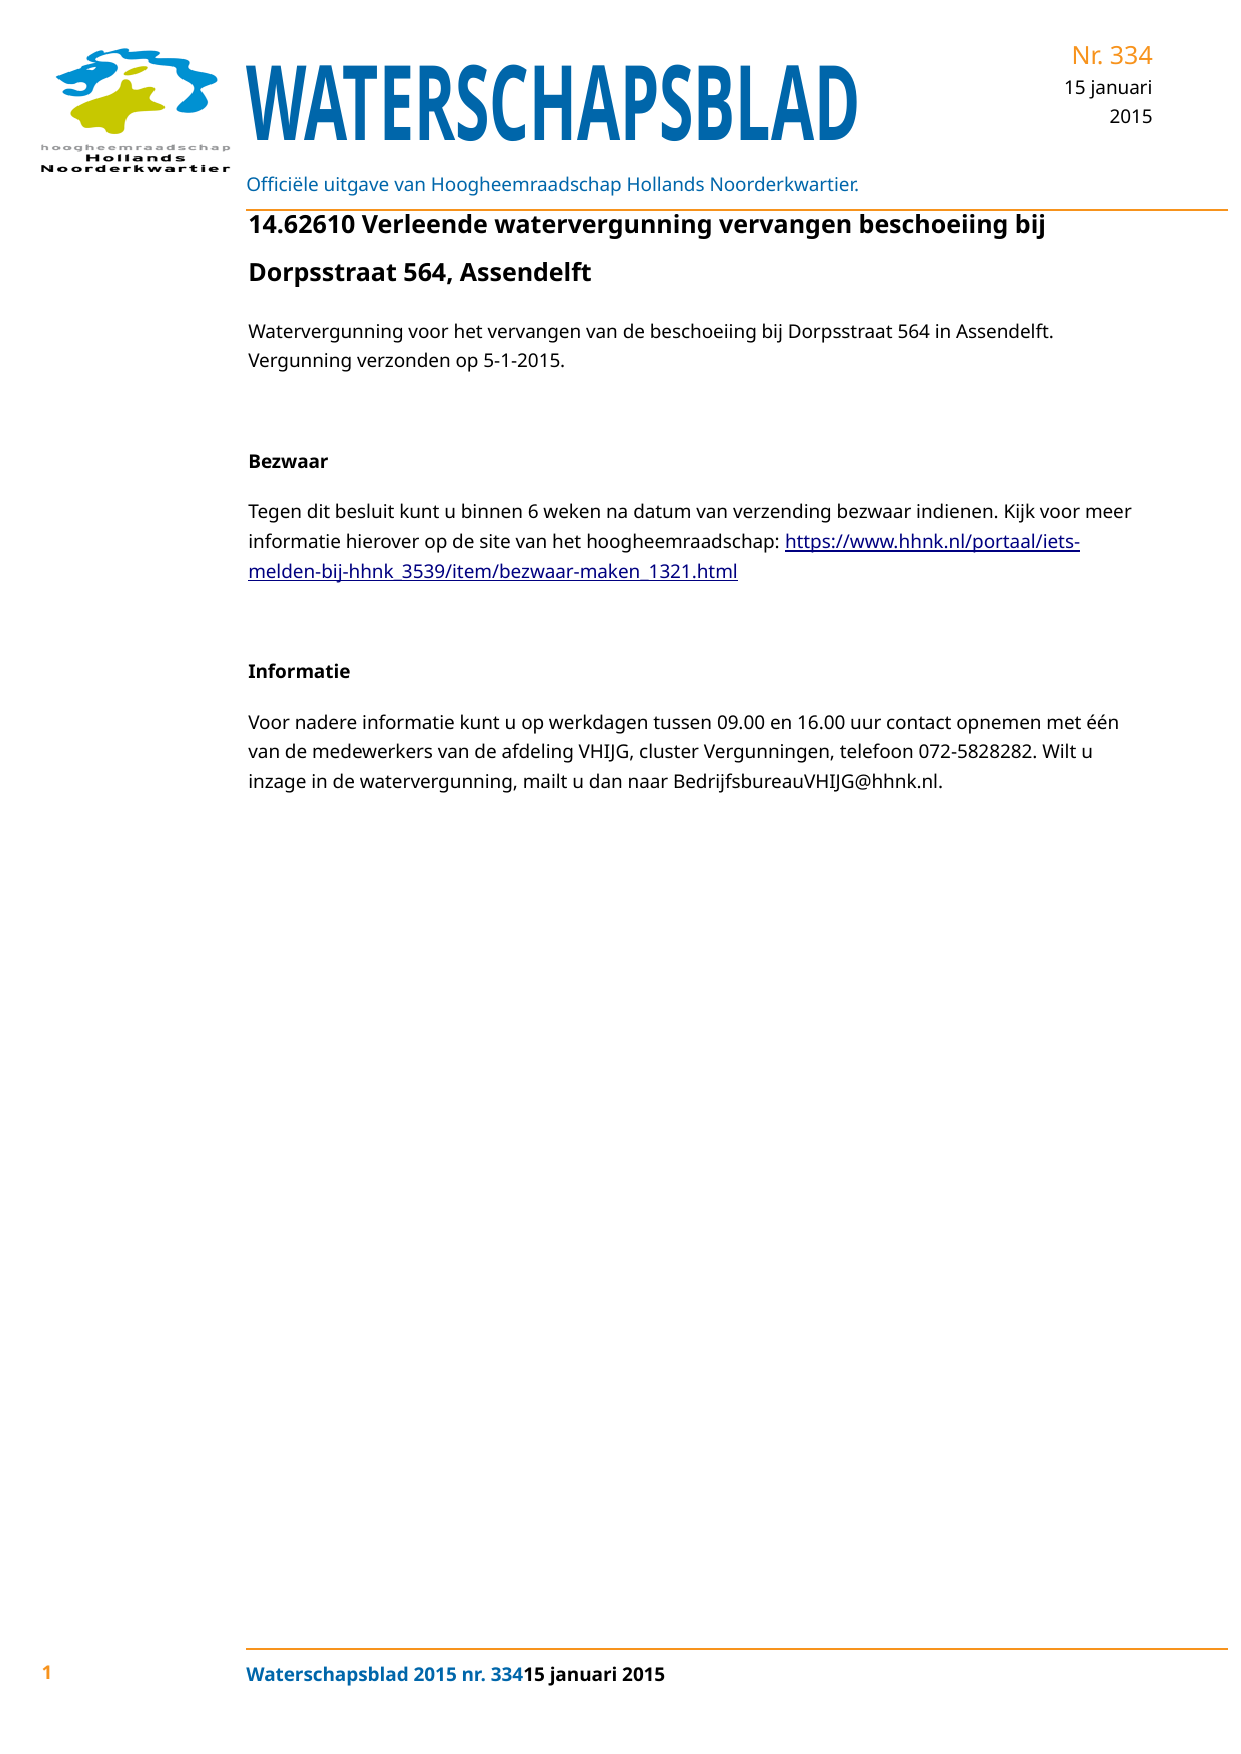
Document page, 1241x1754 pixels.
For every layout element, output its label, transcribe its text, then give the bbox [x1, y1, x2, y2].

text Informatie [248, 659, 1152, 684]
text 14.62610 Verleende watervergunning vervangen beschoeiing bij Dorpsstraat 564, Assendelft [248, 211, 1152, 288]
text Voor nadere informatie kunt u op werkdagen tussen 09.00 en 16.00 uur contact opnemen met één van de medewerkers van de afdeling VHIJG, cluster Vergunningen, telefoon 072-5828282. Wilt u inzage in de watervergunning, mailt u dan naar BedrijfsbureauVHIJG@hhnk.nl. [248, 709, 1152, 794]
text Tegen dit besluit kunt u binnen 6 weken na datum van verzending bezwaar indienen. Kijk voor meer informatie hierover op de site van het hoogheemraadschap: https://www.hhnk.nl/portaal/iets-melden-bij-hhnk_3539/item/bezwaar-maken_1321.html [248, 499, 1152, 584]
text Bezwaar [248, 448, 1152, 474]
text Watervergunning voor het vervangen van de beschoeiing bij Dorpsstraat 564 in Assendelft. Vergunning verzonden op 5-1-2015. [248, 318, 1152, 373]
picture [41, 47, 231, 172]
